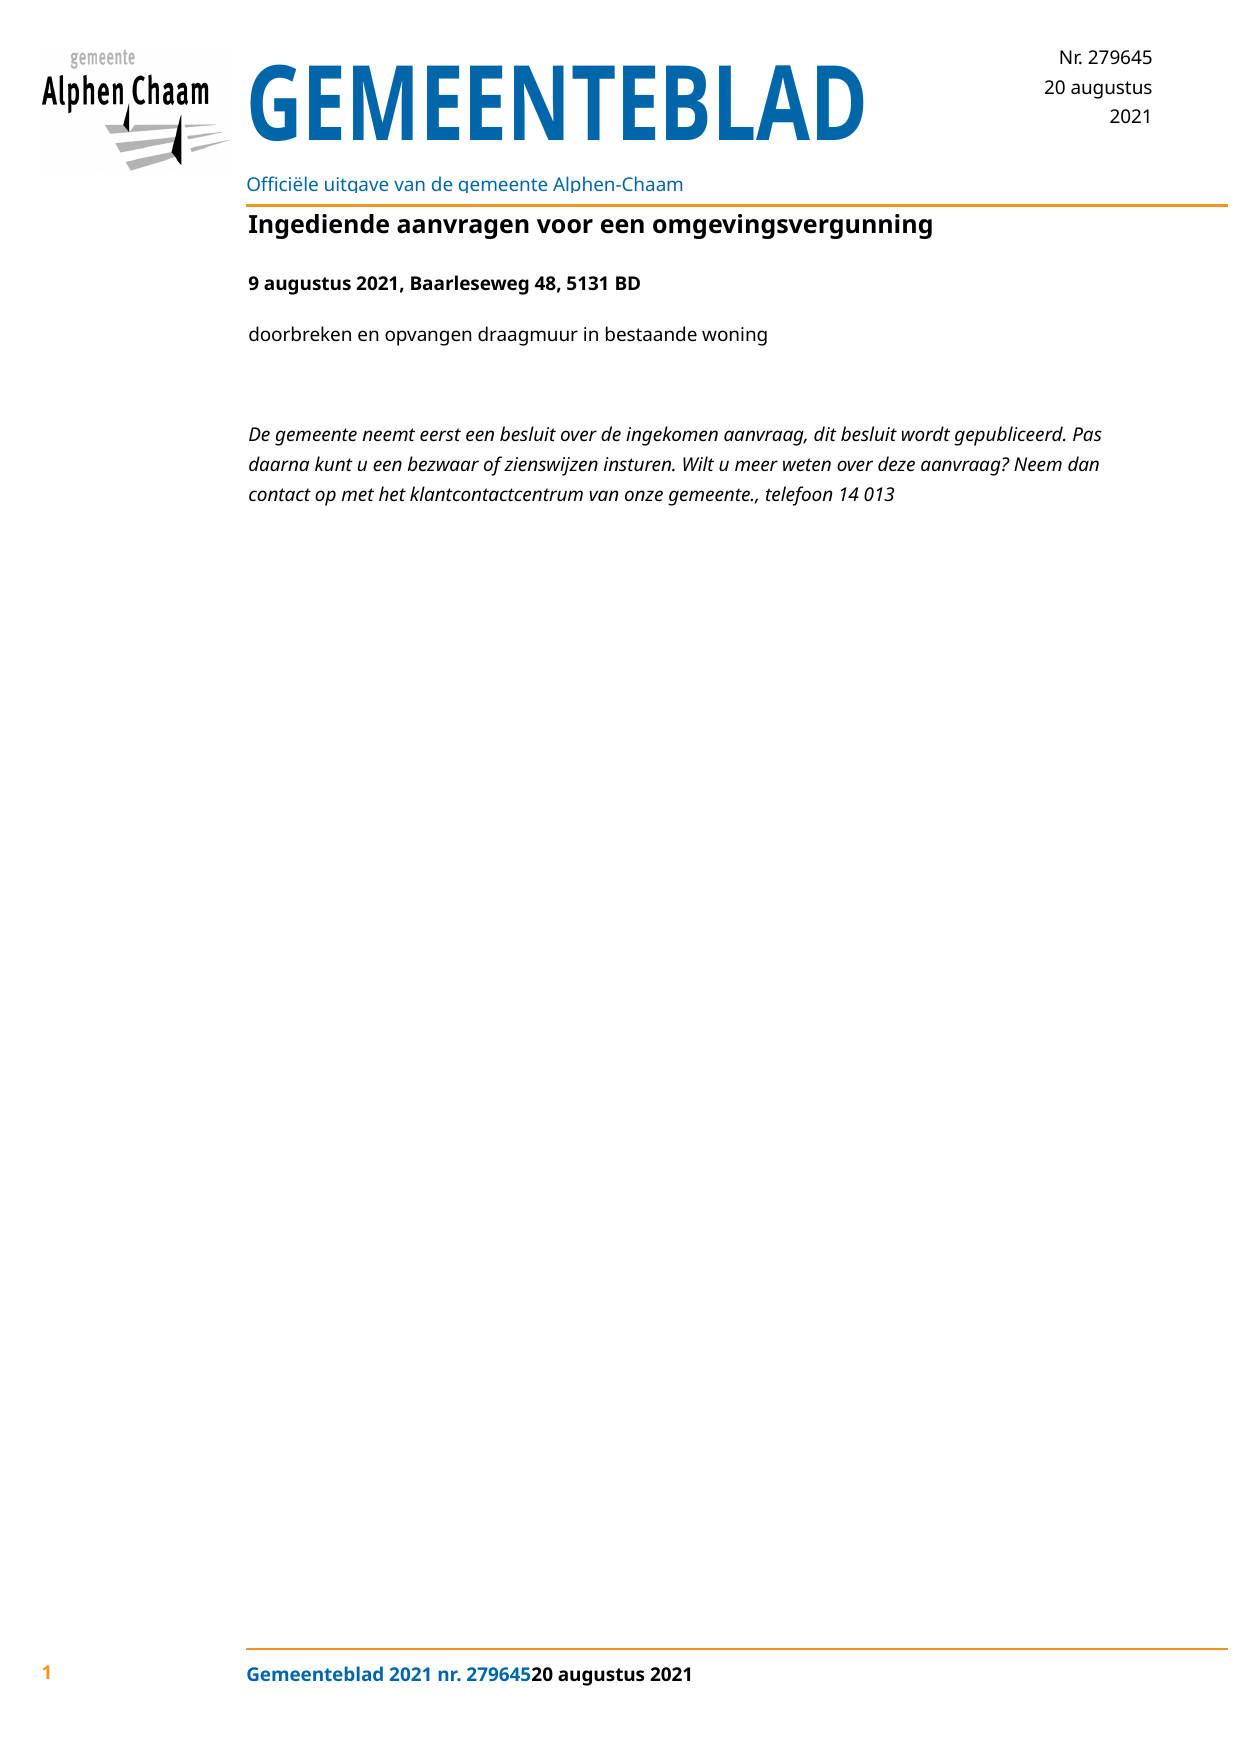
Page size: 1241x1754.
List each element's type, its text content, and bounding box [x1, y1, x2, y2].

text 9 augustus 2021, Baarleseweg 48, 5131 BD [248, 270, 1152, 296]
picture [41, 47, 231, 172]
text Ingediende aanvragen voor een omgevingsvergunning [248, 207, 1152, 241]
text De gemeente neemt eerst een besluit over de ingekomen aanvraag, dit besluit wordt gepubliceerd. Pas daarna kunt u een bezwaar of zienswijzen insturen. Wilt u meer weten over deze aanvraag? Neem dan contact op met het klantcontactcentrum van onze gemeente., telefoon 14 013 [248, 422, 1152, 506]
text doorbreken en opvangen draagmuur in bestaande woning [248, 321, 1152, 346]
